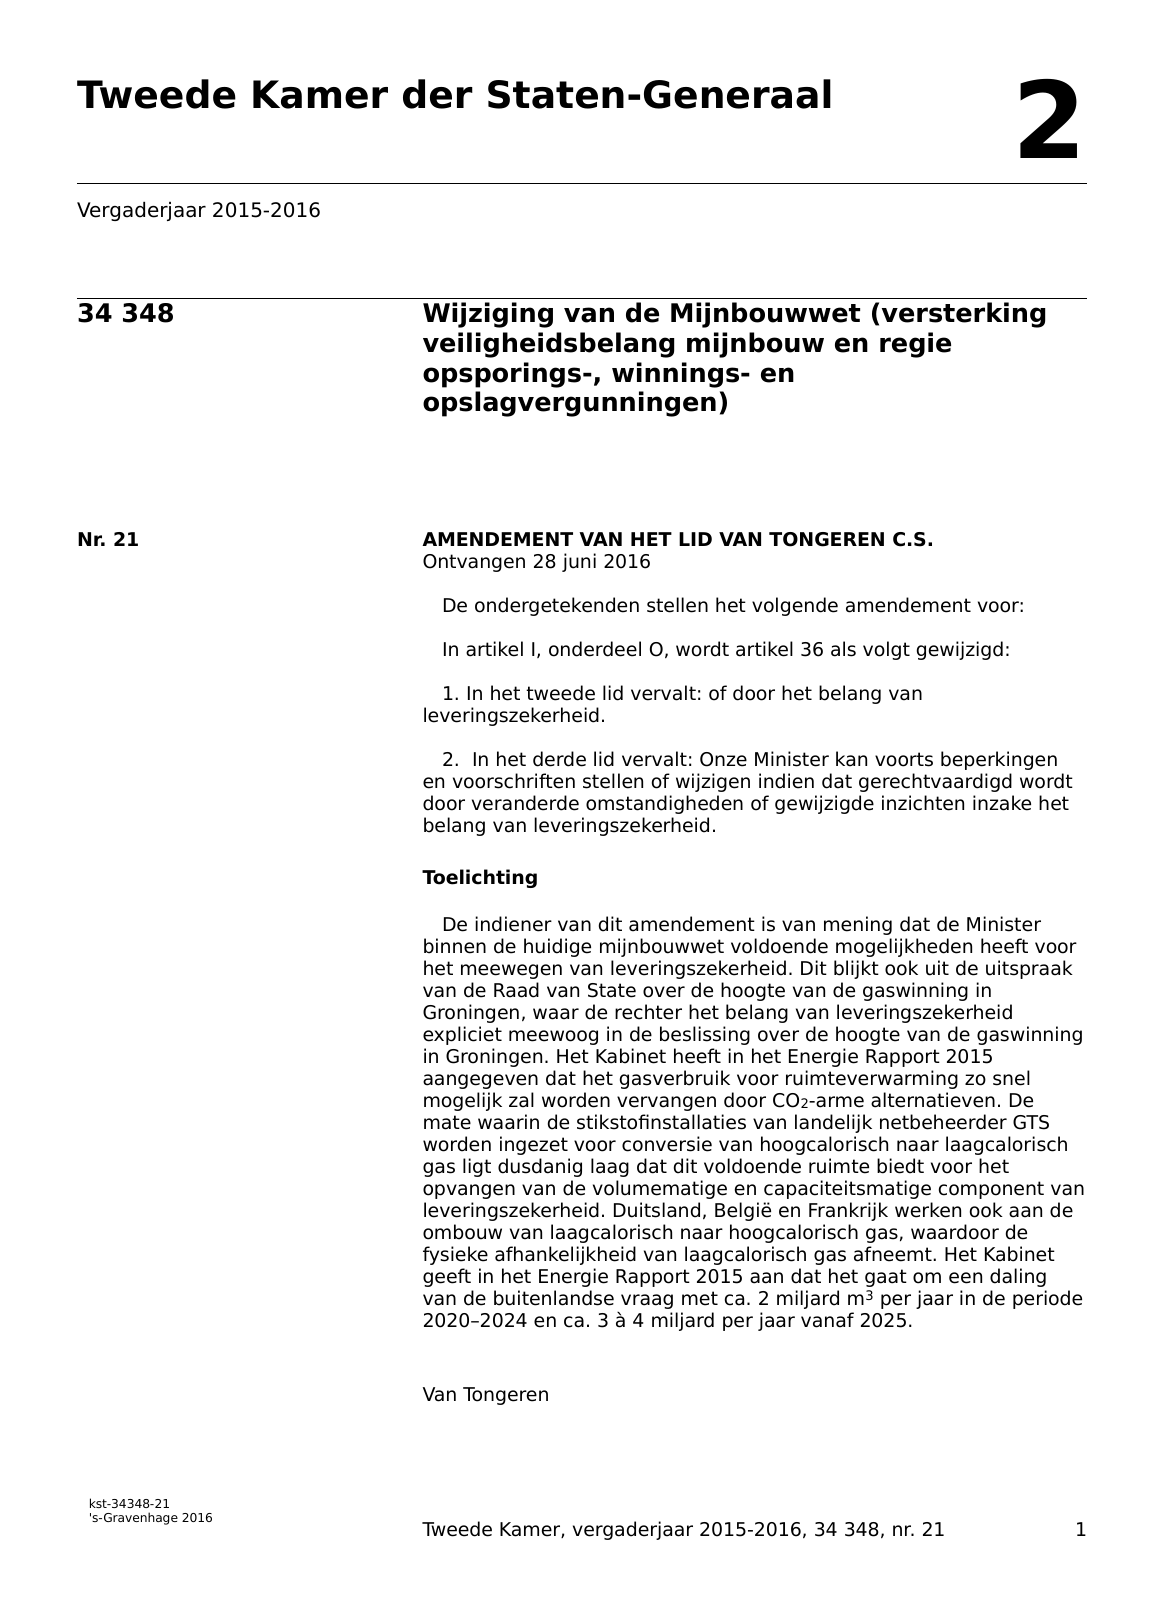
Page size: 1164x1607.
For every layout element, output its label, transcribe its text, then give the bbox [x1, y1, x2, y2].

table_header 2 [886, 59, 1087, 183]
table_header Tweede Kamer der Staten-Generaal [77, 59, 886, 183]
subtitle Nr. 21 AMENDEMENT VAN HET LID VAN TONGEREN C.S. [77, 529, 1087, 551]
text In artikel I, onderdeel O, wordt artikel 36 als volgt gewijzigd: [422, 639, 1087, 661]
text De ondergetekenden stellen het volgende amendement voor: [422, 595, 1087, 617]
table_cell Vergaderjaar 2015-2016 [77, 184, 1087, 298]
text kst-34348-21 [88, 1497, 323, 1511]
subtitle 34 348 Wijziging van de Mijnbouwwet (versterking veiligheidsbelang mijnbouw en regie opsporings-, winnings- en opslagvergunningen) [77, 299, 1087, 418]
text 1. In het tweede lid vervalt: of door het belang van leveringszekerheid. [422, 683, 1087, 727]
subtitle Toelichting [422, 867, 1087, 889]
text 2. In het derde lid vervalt: Onze Minister kan voorts beperkingen en voorschriften stellen of wijzigen indien dat gerechtvaardigd wordt door veranderde omstandigheden of gewijzigde inzichten inzake het belang van leveringszekerheid. [422, 749, 1087, 837]
text Van Tongeren [422, 1362, 1087, 1428]
text De indiener van dit amendement is van mening dat de Minister binnen de huidige mijnbouwwet voldoende mogelijkheden heeft voor het meewegen van leveringszekerheid. Dit blijkt ook uit de uitspraak van de Raad van State over de hoogte van de gaswinning in Groningen, waar de rechter het belang van leveringszekerheid expliciet meewoog in de beslissing over de hoogte van de gaswinning in Groningen. Het Kabinet heeft in het Energie Rapport 2015 aangegeven dat het gasverbruik voor ruimteverwarming zo snel mogelijk zal worden vervangen door CO2-arme alternatieven. De mate waarin de stikstofinstallaties van landelijk netbeheerder GTS worden ingezet voor conversie van hoogcalorisch naar laagcalorisch gas ligt dusdanig laag dat dit voldoende ruimte biedt voor het opvangen van de volumematige en capaciteitsmatige component van leveringszekerheid. Duitsland, België en Frankrijk werken ook aan de ombouw van laagcalorisch naar hoogcalorisch gas, waardoor de fysieke afhankelijkheid van laagcalorisch gas afneemt. Het Kabinet geeft in het Energie Rapport 2015 aan dat het gaat om een daling van de buitenlandse vraag met ca. 2 miljard m3 per jaar in de periode 2020–2024 en ca. 3 à 4 miljard per jaar vanaf 2025. [422, 914, 1087, 1332]
text 's-Gravenhage 2016 [88, 1511, 323, 1525]
text Ontvangen 28 juni 2016 [422, 551, 1087, 573]
